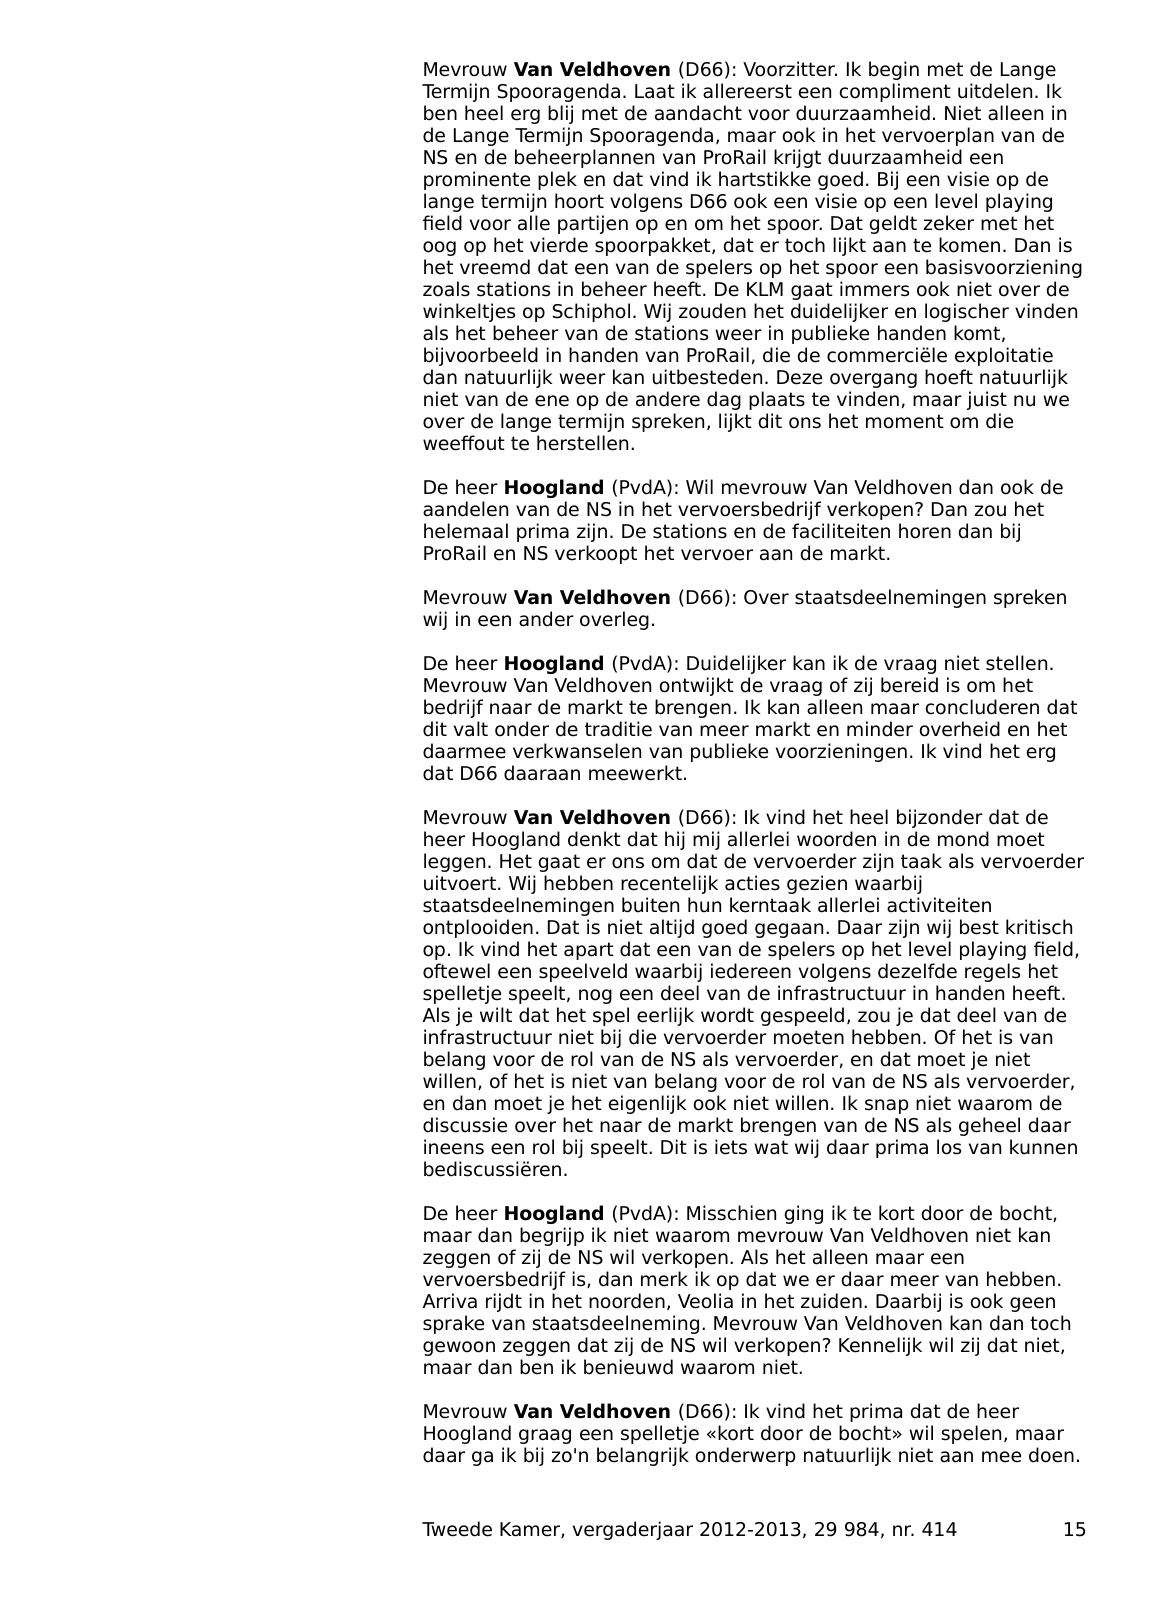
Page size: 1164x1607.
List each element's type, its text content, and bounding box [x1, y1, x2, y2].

text De heer Hoogland (PvdA): Misschien ging ik te kort door de bocht, maar dan begrijp ik niet waarom mevrouw Van Veldhoven niet kan zeggen of zij de NS wil verkopen. Als het alleen maar een vervoersbedrijf is, dan merk ik op dat we er daar meer van hebben. Arriva rijdt in het noorden, Veolia in het zuiden. Daarbij is ook geen sprake van staatsdeelneming. Mevrouw Van Veldhoven kan dan toch gewoon zeggen dat zij de NS wil verkopen? Kennelijk wil zij dat niet, maar dan ben ik benieuwd waarom niet. [422, 1203, 1087, 1379]
text De heer Hoogland (PvdA): Wil mevrouw Van Veldhoven dan ook de aandelen van de NS in het vervoersbedrijf verkopen? Dan zou het helemaal prima zijn. De stations en de faciliteiten horen dan bij ProRail en NS verkoopt het vervoer aan de markt. [422, 477, 1087, 565]
text Mevrouw Van Veldhoven (D66): Over staatsdeelnemingen spreken wij in een ander overleg. [422, 587, 1087, 631]
text Mevrouw Van Veldhoven (D66): Ik vind het prima dat de heer Hoogland graag een spelletje «kort door de bocht» wil spelen, maar daar ga ik bij zo'n belangrijk onderwerp natuurlijk niet aan mee doen. [422, 1401, 1087, 1467]
text Mevrouw Van Veldhoven (D66): Voorzitter. Ik begin met de Lange Termijn Spooragenda. Laat ik allereerst een compliment uitdelen. Ik ben heel erg blij met de aandacht voor duurzaamheid. Niet alleen in de Lange Termijn Spooragenda, maar ook in het vervoerplan van de NS en de beheerplannen van ProRail krijgt duurzaamheid een prominente plek en dat vind ik hartstikke goed. Bij een visie op de lange termijn hoort volgens D66 ook een visie op een level playing field voor alle partijen op en om het spoor. Dat geldt zeker met het oog op het vierde spoorpakket, dat er toch lijkt aan te komen. Dan is het vreemd dat een van de spelers op het spoor een basisvoorziening zoals stations in beheer heeft. De KLM gaat immers ook niet over de winkeltjes op Schiphol. Wij zouden het duidelijker en logischer vinden als het beheer van de stations weer in publieke handen komt, bijvoorbeeld in handen van ProRail, die de commerciële exploitatie dan natuurlijk weer kan uitbesteden. Deze overgang hoeft natuurlijk niet van de ene op de andere dag plaats te vinden, maar juist nu we over de lange termijn spreken, lijkt dit ons het moment om die weeffout te herstellen. [422, 59, 1087, 455]
text Mevrouw Van Veldhoven (D66): Ik vind het heel bijzonder dat de heer Hoogland denkt dat hij mij allerlei woorden in de mond moet leggen. Het gaat er ons om dat de vervoerder zijn taak als vervoerder uitvoert. Wij hebben recentelijk acties gezien waarbij staatsdeelnemingen buiten hun kerntaak allerlei activiteiten ontplooiden. Dat is niet altijd goed gegaan. Daar zijn wij best kritisch op. Ik vind het apart dat een van de spelers op het level playing field, oftewel een speelveld waarbij iedereen volgens dezelfde regels het spelletje speelt, nog een deel van de infrastructuur in handen heeft. Als je wilt dat het spel eerlijk wordt gespeeld, zou je dat deel van de infrastructuur niet bij die vervoerder moeten hebben. Of het is van belang voor de rol van de NS als vervoerder, en dat moet je niet willen, of het is niet van belang voor de rol van de NS als vervoerder, en dan moet je het eigenlijk ook niet willen. Ik snap niet waarom de discussie over het naar de markt brengen van de NS als geheel daar ineens een rol bij speelt. Dit is iets wat wij daar prima los van kunnen bediscussiëren. [422, 807, 1087, 1181]
text De heer Hoogland (PvdA): Duidelijker kan ik de vraag niet stellen. Mevrouw Van Veldhoven ontwijkt de vraag of zij bereid is om het bedrijf naar de markt te brengen. Ik kan alleen maar concluderen dat dit valt onder de traditie van meer markt en minder overheid en het daarmee verkwanselen van publieke voorzieningen. Ik vind het erg dat D66 daaraan meewerkt. [422, 653, 1087, 785]
